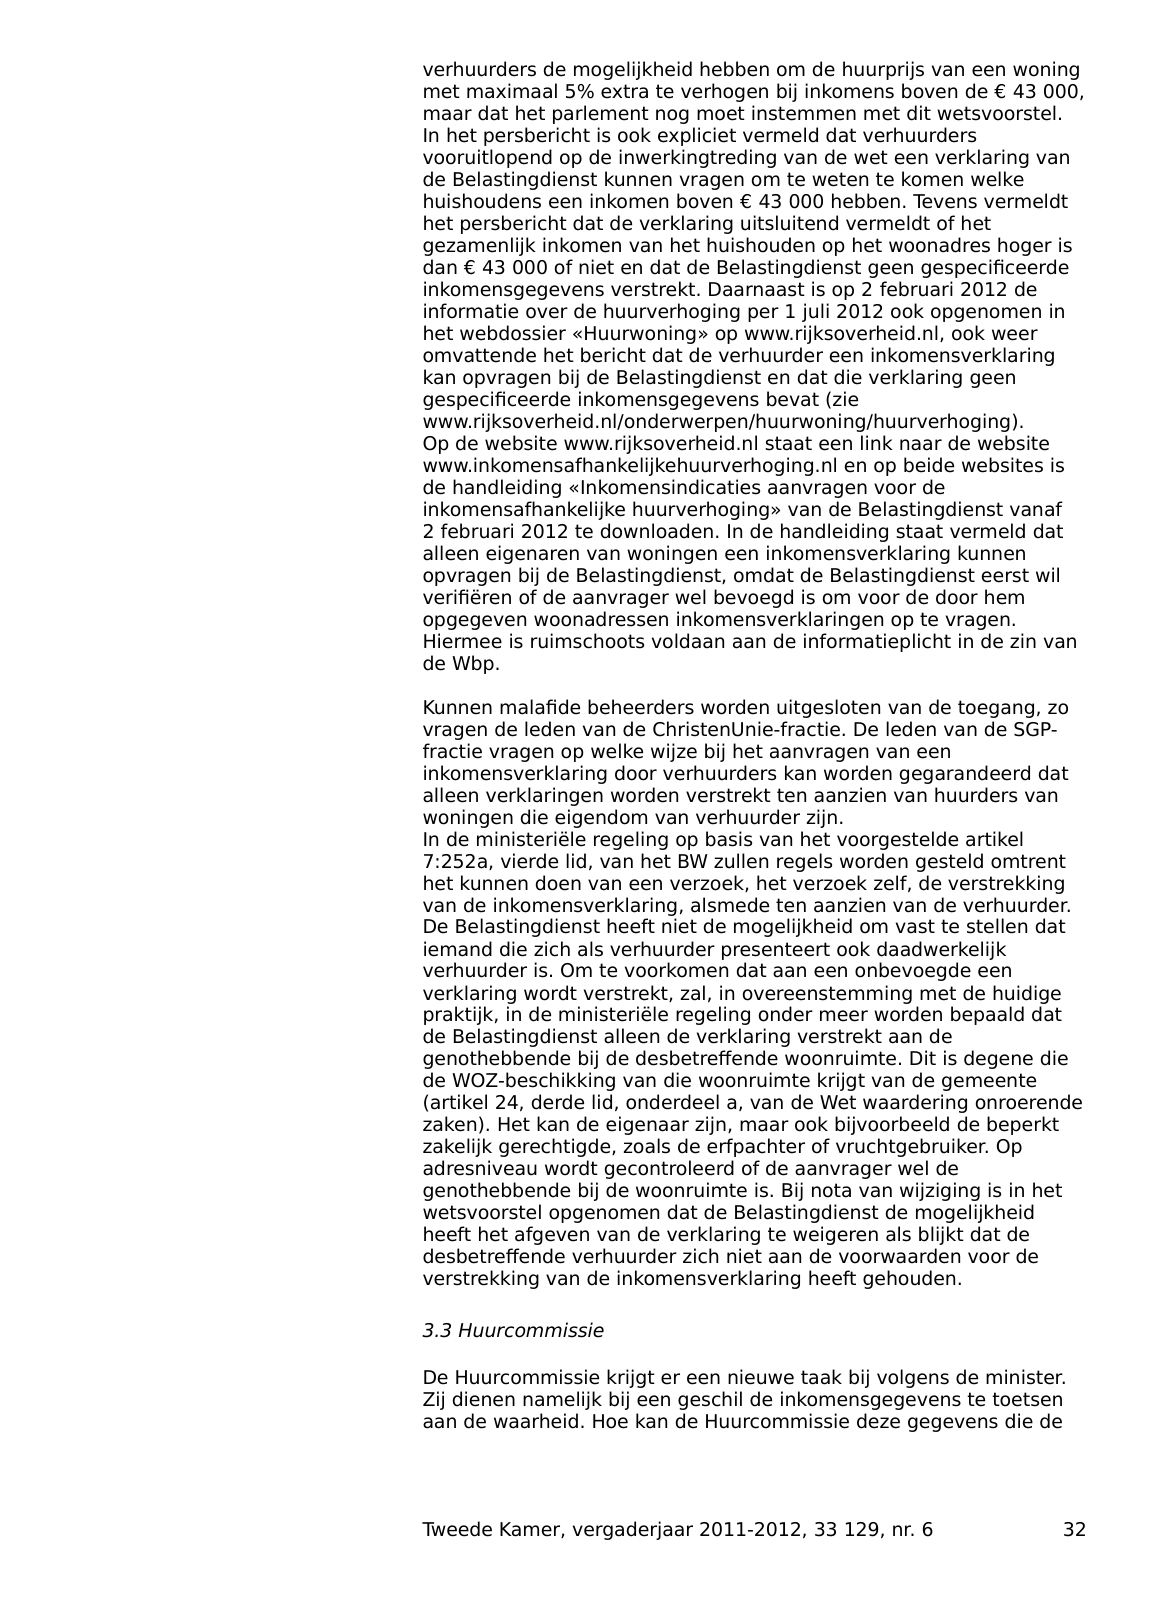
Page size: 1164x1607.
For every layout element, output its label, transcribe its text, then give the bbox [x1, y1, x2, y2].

text De Huurcommissie krijgt er een nieuwe taak bij volgens de minister. Zij dienen namelijk bij een geschil de inkomensgegevens te toetsen aan de waarheid. Hoe kan de Huurcommissie deze gegevens die de [422, 1367, 1087, 1433]
text In de ministeriële regeling op basis van het voorgestelde artikel 7:252a, vierde lid, van het BW zullen regels worden gesteld omtrent het kunnen doen van een verzoek, het verzoek zelf, de verstrekking van de inkomensverklaring, alsmede ten aanzien van de verhuurder. De Belastingdienst heeft niet de mogelijkheid om vast te stellen dat iemand die zich als verhuurder presenteert ook daadwerkelijk verhuurder is. Om te voorkomen dat aan een onbevoegde een verklaring wordt verstrekt, zal, in overeenstemming met de huidige praktijk, in de ministeriële regeling onder meer worden bepaald dat de Belastingdienst alleen de verklaring verstrekt aan de genothebbende bij de desbetreffende woonruimte. Dit is degene die de WOZ-beschikking van die woonruimte krijgt van de gemeente (artikel 24, derde lid, onderdeel a, van de Wet waardering onroerende zaken). Het kan de eigenaar zijn, maar ook bijvoorbeeld de beperkt zakelijk gerechtigde, zoals de erfpachter of vruchtgebruiker. Op adresniveau wordt gecontroleerd of de aanvrager wel de genothebbende bij de woonruimte is. Bij nota van wijziging is in het wetsvoorstel opgenomen dat de Belastingdienst de mogelijkheid heeft het afgeven van de verklaring te weigeren als blijkt dat de desbetreffende verhuurder zich niet aan de voorwaarden voor de verstrekking van de inkomensverklaring heeft gehouden. [422, 828, 1087, 1290]
text Op de website www.rijksoverheid.nl staat een link naar de website www.inkomensafhankelijkehuurverhoging.nl en op beide websites is de handleiding «Inkomensindicaties aanvragen voor de inkomensafhankelijke huurverhoging» van de Belastingdienst vanaf 2 februari 2012 te downloaden. In de handleiding staat vermeld dat alleen eigenaren van woningen een inkomensverklaring kunnen opvragen bij de Belastingdienst, omdat de Belastingdienst eerst wil verifiëren of de aanvrager wel bevoegd is om voor de door hem opgegeven woonadressen inkomensverklaringen op te vragen. Hiermee is ruimschoots voldaan aan de informatieplicht in de zin van de Wbp. [422, 433, 1087, 674]
text verhuurders de mogelijkheid hebben om de huurprijs van een woning met maximaal 5% extra te verhogen bij inkomens boven de € 43 000, maar dat het parlement nog moet instemmen met dit wetsvoorstel. In het persbericht is ook expliciet vermeld dat verhuurders vooruitlopend op de inwerkingtreding van de wet een verklaring van de Belastingdienst kunnen vragen om te weten te komen welke huishoudens een inkomen boven € 43 000 hebben. Tevens vermeldt het persbericht dat de verklaring uitsluitend vermeldt of het gezamenlijk inkomen van het huishouden op het woonadres hoger is dan € 43 000 of niet en dat de Belastingdienst geen gespecificeerde inkomensgegevens verstrekt. Daarnaast is op 2 februari 2012 de informatie over de huurverhoging per 1 juli 2012 ook opgenomen in het webdossier «Huurwoning» op www.rijksoverheid.nl, ook weer omvattende het bericht dat de verhuurder een inkomensverklaring kan opvragen bij de Belastingdienst en dat die verklaring geen gespecificeerde inkomensgegevens bevat (zie www.rijksoverheid.nl/onderwerpen/huurwoning/huurverhoging). [422, 59, 1087, 433]
text Kunnen malafide beheerders worden uitgesloten van de toegang, zo vragen de leden van de ChristenUnie-fractie. De leden van de SGP-fractie vragen op welke wijze bij het aanvragen van een inkomensverklaring door verhuurders kan worden gegarandeerd dat alleen verklaringen worden verstrekt ten aanzien van huurders van woningen die eigendom van verhuurder zijn. [422, 697, 1087, 828]
subtitle 3.3 Huurcommissie [422, 1320, 1087, 1342]
